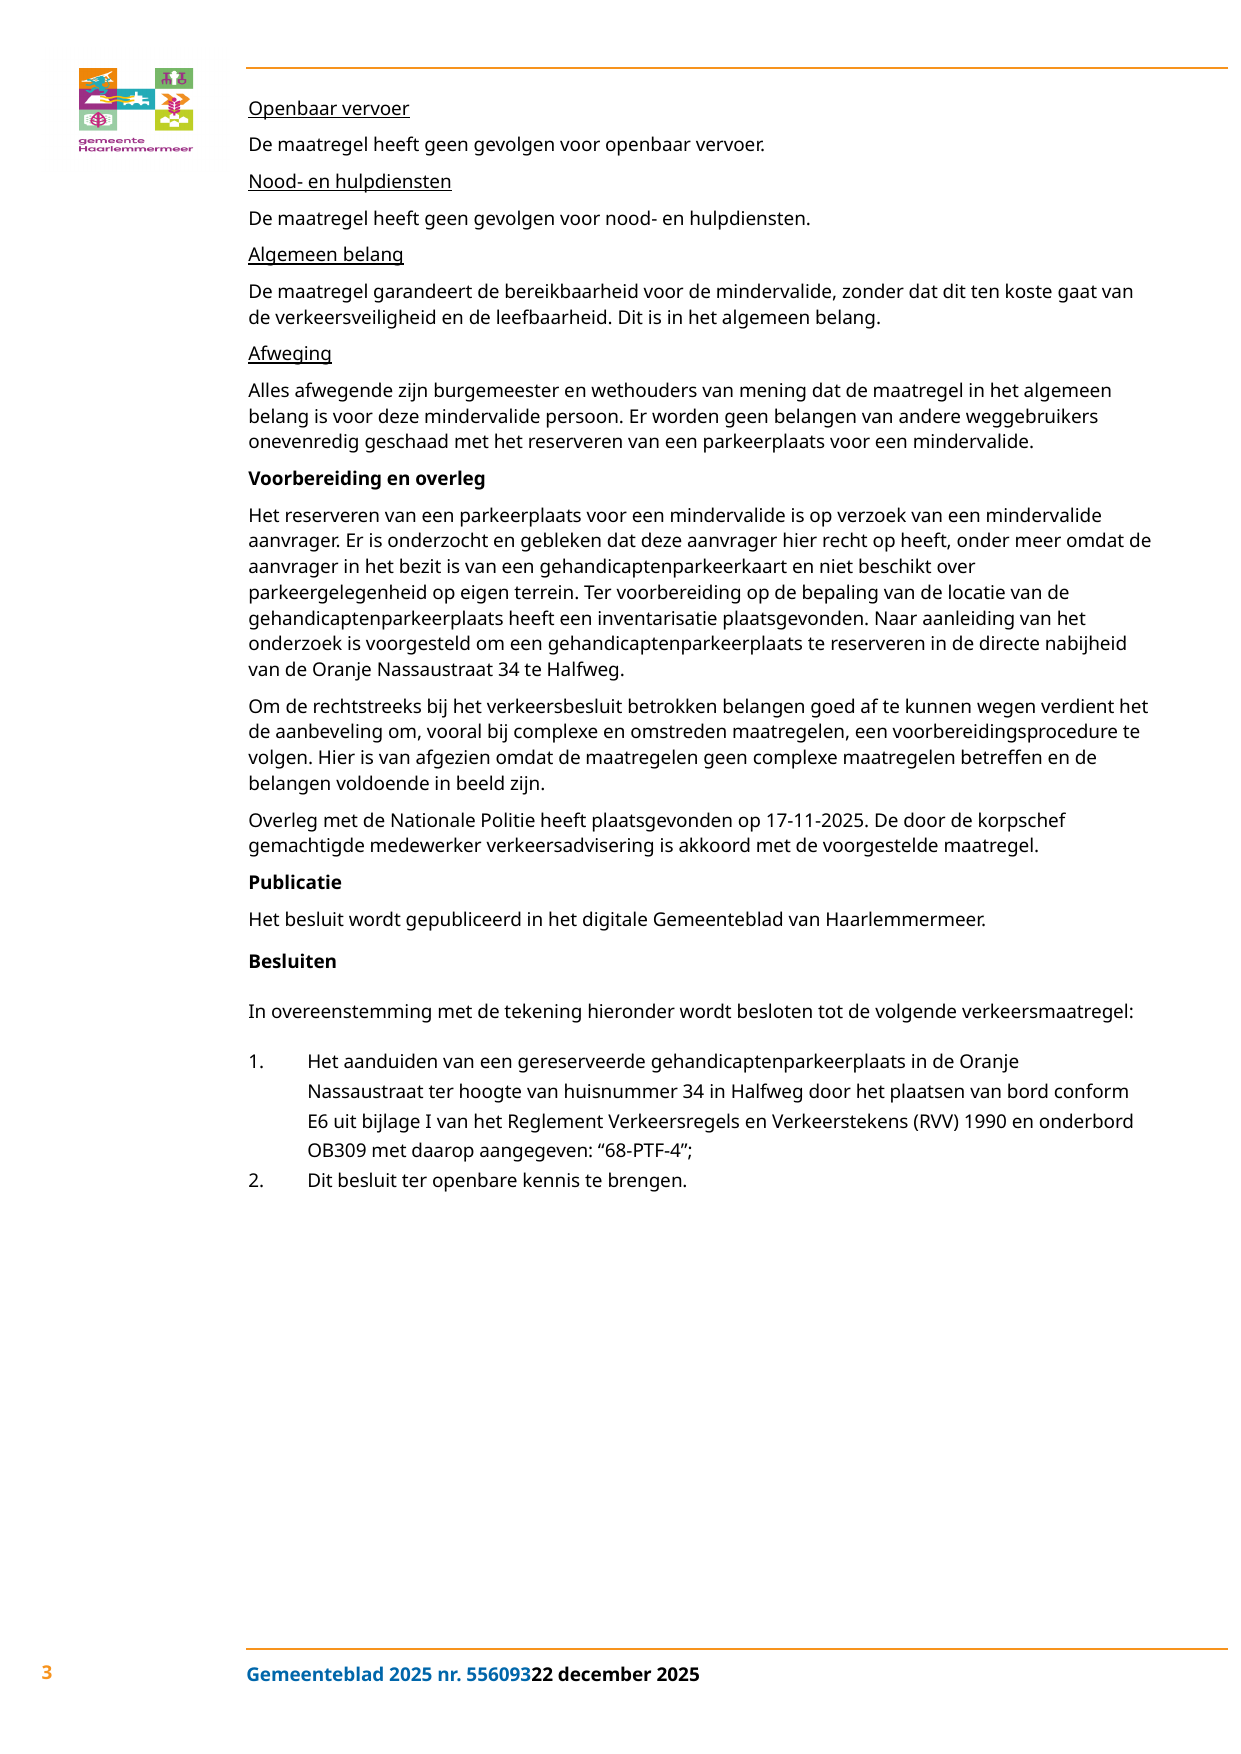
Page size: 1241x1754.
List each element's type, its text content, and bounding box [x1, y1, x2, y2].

text De maatregel heeft geen gevolgen voor openbaar vervoer. [248, 131, 1152, 157]
text Het reserveren van een parkeerplaats voor een mindervalide is op verzoek van een mindervalide aanvrager. Er is onderzocht en gebleken dat deze aanvrager hier recht op heeft, onder meer omdat de aanvrager in het bezit is van een gehandicaptenparkeerkaart en niet beschikt over parkeergelegenheid op eigen terrein. Ter voorbereiding op de bepaling van de locatie van de gehandicaptenparkeerplaats heeft een inventarisatie plaatsgevonden. Naar aanleiding van het onderzoek is voorgesteld om een gehandicaptenparkeerplaats te reserveren in de directe nabijheid van de Oranje Nassaustraat 34 te Halfweg. [248, 502, 1152, 682]
text De maatregel garandeert de bereikbaarheid voor de mindervalide, zonder dat dit ten koste gaat van de verkeersveiligheid en de leefbaarheid. Dit is in het algemeen belang. [248, 278, 1152, 329]
list Dit besluit ter openbare kennis te brengen. [248, 1167, 1152, 1193]
text Voorbereiding en overleg [248, 465, 1152, 491]
text Algemeen belang [248, 241, 1152, 267]
text Openbaar vervoer [248, 95, 1152, 121]
text Overleg met de Nationale Politie heeft plaatsgevonden op 17-11-2025. De door de korpschef gemachtigde medewerker verkeersadvisering is akkoord met de voorgestelde maatregel. [248, 807, 1152, 858]
text Publicatie [248, 869, 1152, 895]
text De maatregel heeft geen gevolgen voor nood- en hulpdiensten. [248, 205, 1152, 231]
text Het besluit wordt gepubliceerd in het digitale Gemeenteblad van Haarlemmermeer. [248, 906, 1152, 932]
text Om de rechtstreeks bij het verkeersbesluit betrokken belangen goed af te kunnen wegen verdient het de aanbeveling om, vooral bij complexe en omstreden maatregelen, een voorbereidingsprocedure te volgen. Hier is van afgezien omdat de maatregelen geen complexe maatregelen betreffen en de belangen voldoende in beeld zijn. [248, 693, 1152, 796]
text In overeenstemming met de tekening hieronder wordt besloten tot de volgende verkeersmaatregel: [248, 998, 1152, 1024]
picture [41, 47, 231, 172]
text Afweging [248, 341, 1152, 366]
text Besluiten [248, 948, 1152, 974]
text Nood- en hulpdiensten [248, 168, 1152, 194]
list Het aanduiden van een gereserveerde gehandicaptenparkeerplaats in de Oranje Nassaustraat ter hoogte van huisnummer 34 in Halfweg door het plaatsen van bord conform E6 uit bijlage I van het Reglement Verkeersregels en Verkeerstekens (RVV) 1990 en onderbord OB309 met daarop aangegeven: “68-PTF-4”; [248, 1049, 1152, 1163]
text Alles afwegende zijn burgemeester en wethouders van mening dat de maatregel in het algemeen belang is voor deze mindervalide persoon. Er worden geen belangen van andere weggebruikers onevenredig geschaad met het reserveren van een parkeerplaats voor een mindervalide. [248, 377, 1152, 454]
